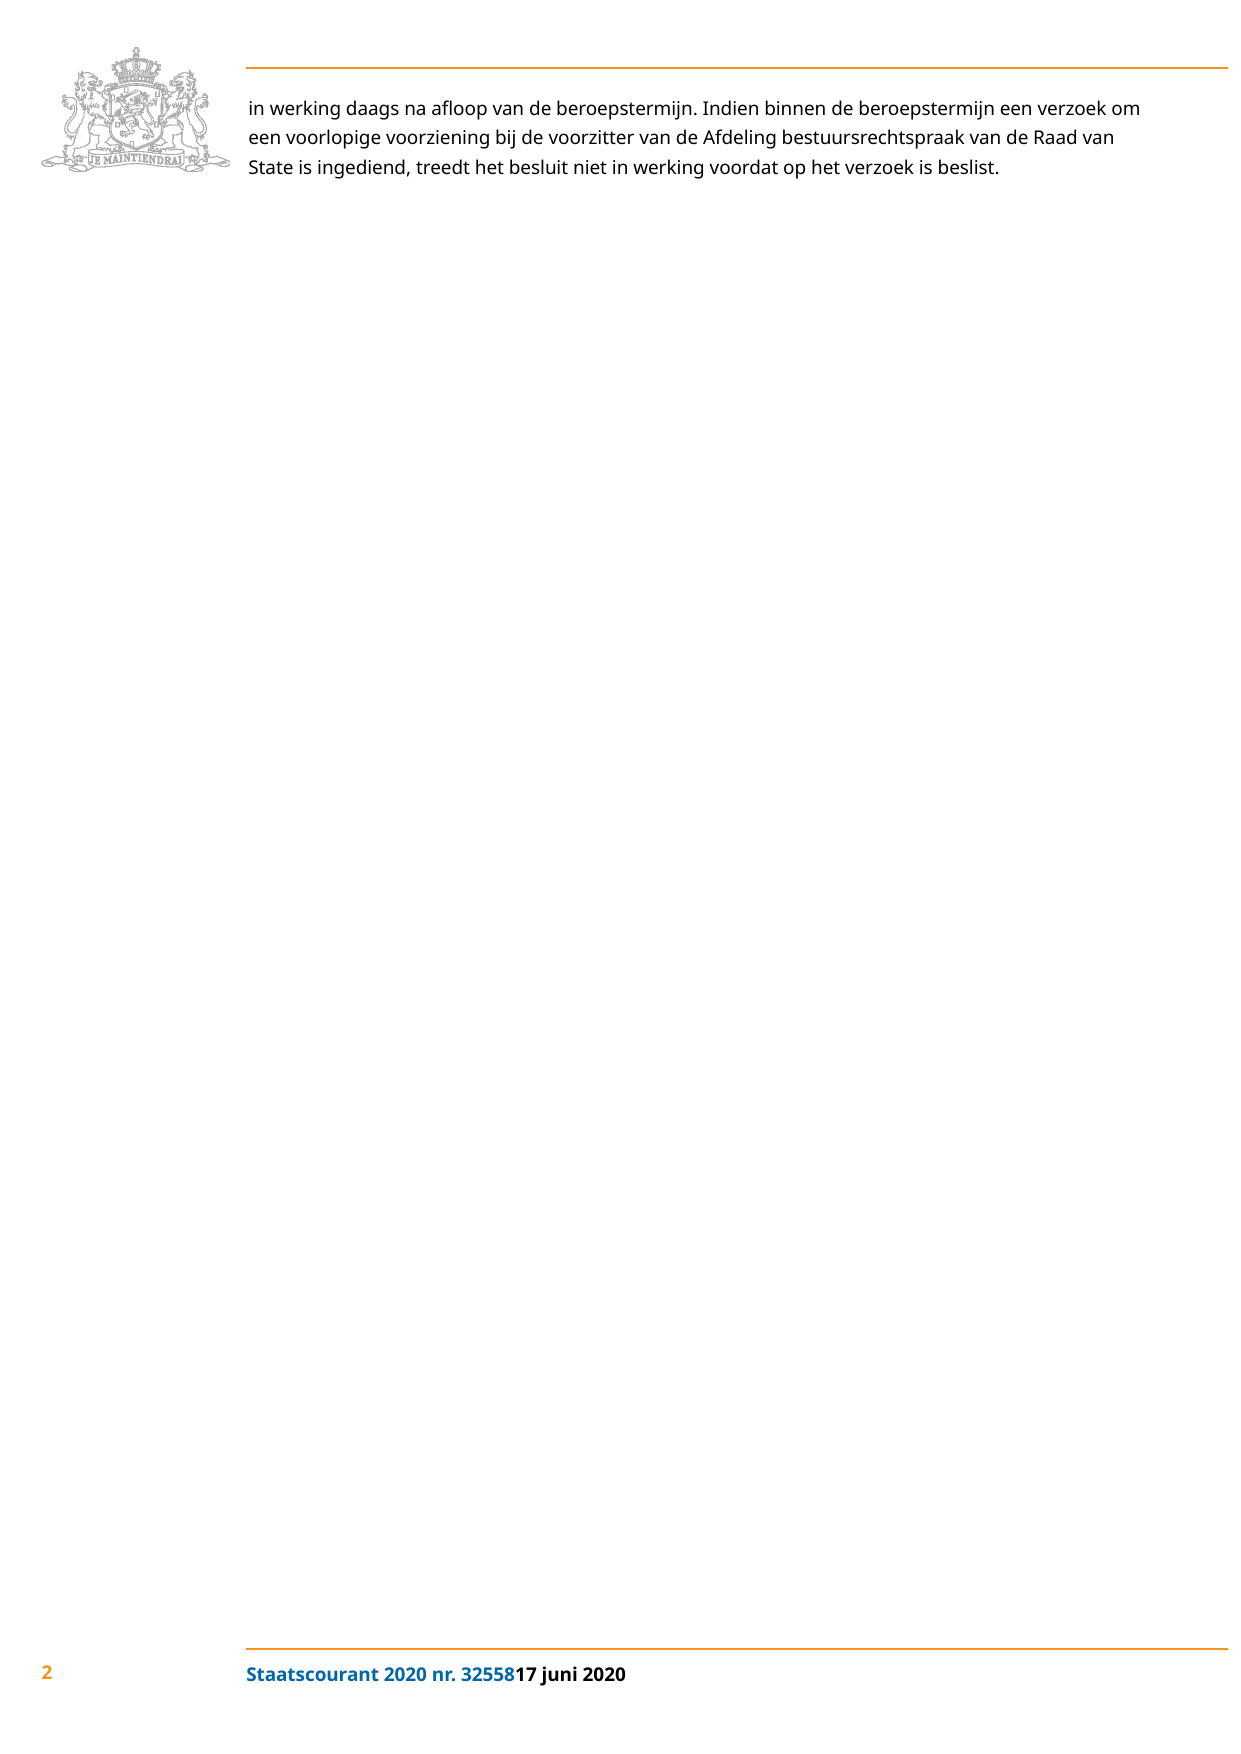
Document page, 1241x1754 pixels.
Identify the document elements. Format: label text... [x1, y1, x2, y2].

picture [41, 47, 231, 172]
text in werking daags na afloop van de beroepstermijn. Indien binnen de beroepstermijn een verzoek om een voorlopige voorziening bij de voorzitter van de Afdeling bestuursrechtspraak van de Raad van State is ingediend, treedt het besluit niet in werking voordat op het verzoek is beslist. [248, 95, 1152, 180]
